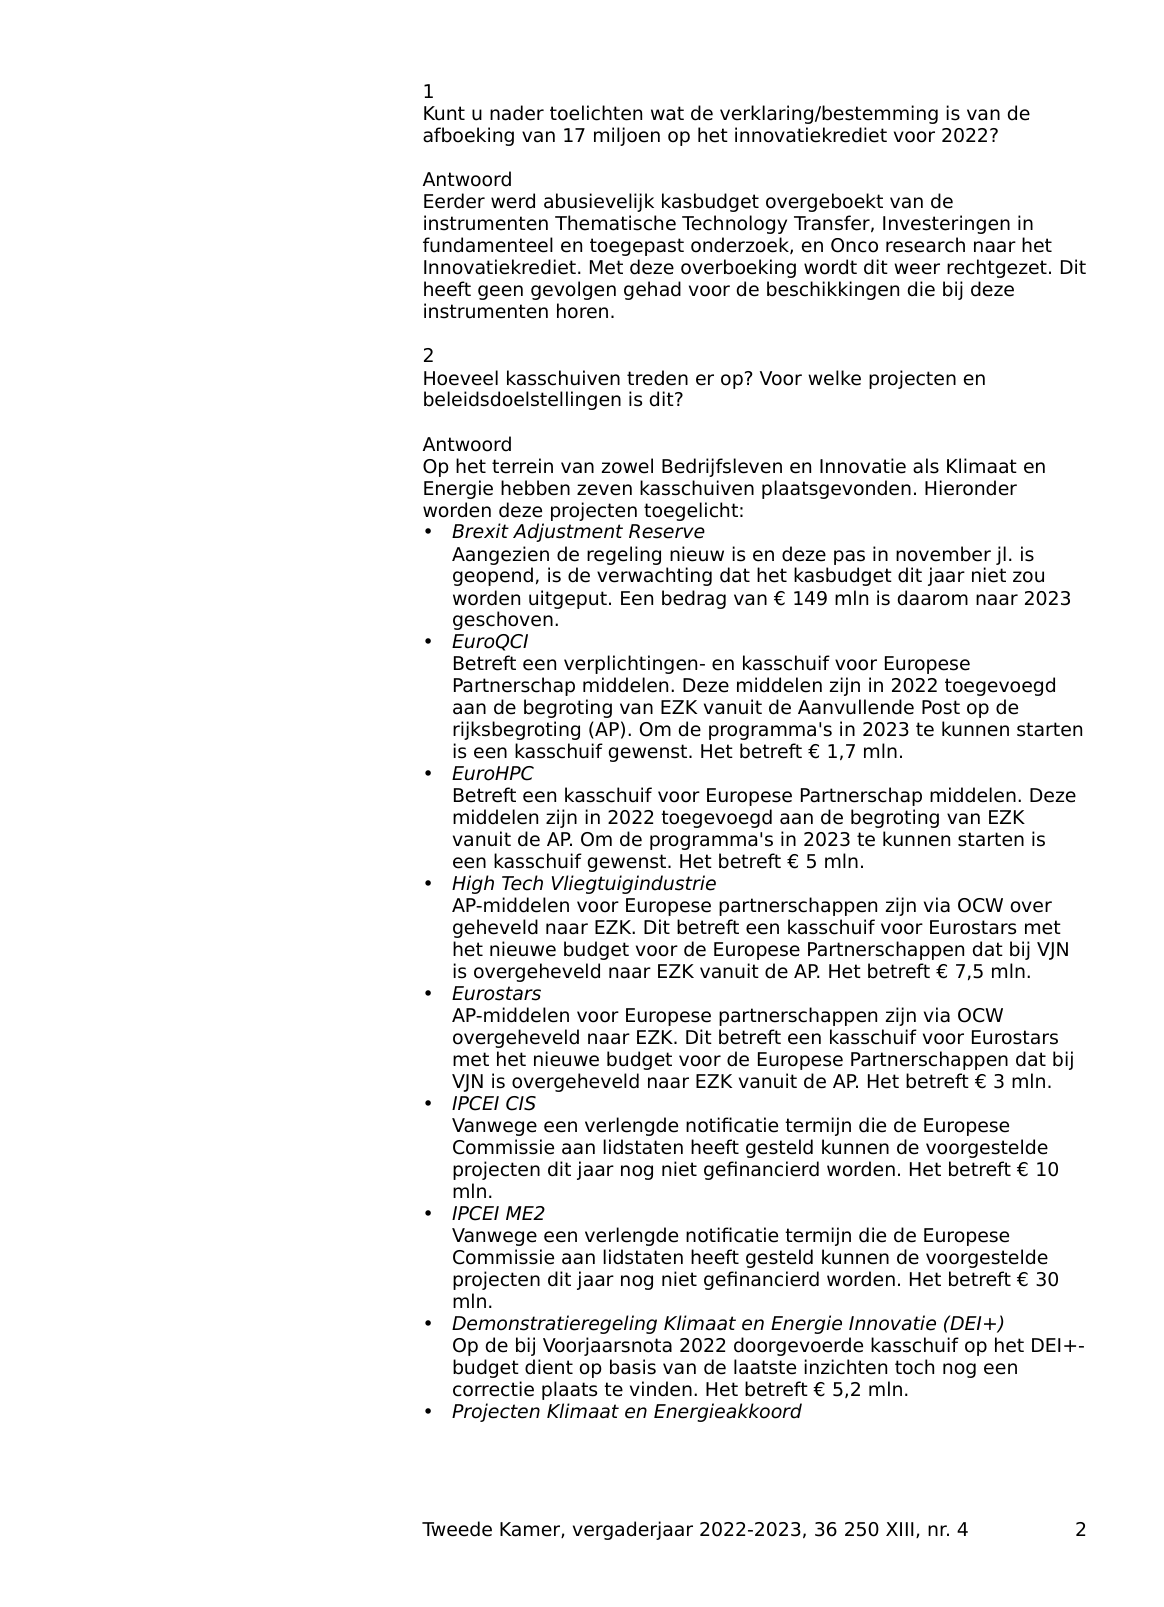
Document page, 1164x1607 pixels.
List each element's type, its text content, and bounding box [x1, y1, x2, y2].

text • IPCEI CIS [422, 1093, 1087, 1115]
text • Demonstratieregeling Klimaat en Energie Innovatie (DEI+) [422, 1313, 1087, 1335]
text Vanwege een verlengde notificatie termijn die de Europese Commissie aan lidstaten heeft gesteld kunnen de voorgestelde projecten dit jaar nog niet gefinancierd worden. Het betreft € 30 mln. [452, 1225, 1087, 1313]
text Hoeveel kasschuiven treden er op? Voor welke projecten en beleidsdoelstellingen is dit? [422, 367, 1087, 411]
text Eerder werd abusievelijk kasbudget overgeboekt van de instrumenten Thematische Technology Transfer, Investeringen in fundamenteel en toegepast onderzoek, en Onco research naar het Innovatiekrediet. Met deze overboeking wordt dit weer rechtgezet. Dit heeft geen gevolgen gehad voor de beschikkingen die bij deze instrumenten horen. [422, 191, 1087, 323]
text • High Tech Vliegtuigindustrie [422, 873, 1087, 895]
text Aangezien de regeling nieuw is en deze pas in november jl. is geopend, is de verwachting dat het kasbudget dit jaar niet zou worden uitgeput. Een bedrag van € 149 mln is daarom naar 2023 geschoven. [452, 543, 1087, 631]
text • IPCEI ME2 [422, 1203, 1087, 1225]
text • Projecten Klimaat en Energieakkoord [422, 1401, 1087, 1423]
text Betreft een verplichtingen- en kasschuif voor Europese Partnerschap middelen. Deze middelen zijn in 2022 toegevoegd aan de begroting van EZK vanuit de Aanvullende Post op de rijksbegroting (AP). Om de programma's in 2023 te kunnen starten is een kasschuif gewenst. Het betreft € 1,7 mln. [452, 653, 1087, 763]
text • EuroHPC [422, 763, 1087, 785]
text • Eurostars [422, 983, 1087, 1005]
text Op het terrein van zowel Bedrijfsleven en Innovatie als Klimaat en Energie hebben zeven kasschuiven plaatsgevonden. Hieronder worden deze projecten toegelicht: [422, 456, 1087, 521]
text AP-middelen voor Europese partnerschappen zijn via OCW over geheveld naar EZK. Dit betreft een kasschuif voor Eurostars met het nieuwe budget voor de Europese Partnerschappen dat bij VJN is overgeheveld naar EZK vanuit de AP. Het betreft € 7,5 mln. [452, 895, 1087, 983]
text AP-middelen voor Europese partnerschappen zijn via OCW overgeheveld naar EZK. Dit betreft een kasschuif voor Eurostars met het nieuwe budget voor de Europese Partnerschappen dat bij VJN is overgeheveld naar EZK vanuit de AP. Het betreft € 3 mln. [452, 1005, 1087, 1093]
text 1 [422, 81, 1087, 103]
text Kunt u nader toelichten wat de verklaring/bestemming is van de afboeking van 17 miljoen op het innovatiekrediet voor 2022? [422, 103, 1087, 147]
text Antwoord [422, 433, 1087, 456]
text Antwoord [422, 169, 1087, 191]
text • EuroQCI [422, 631, 1087, 653]
text 2 [422, 345, 1087, 367]
text Op de bij Voorjaarsnota 2022 doorgevoerde kasschuif op het DEI+-budget dient op basis van de laatste inzichten toch nog een correctie plaats te vinden. Het betreft € 5,2 mln. [452, 1335, 1087, 1401]
text Betreft een kasschuif voor Europese Partnerschap middelen. Deze middelen zijn in 2022 toegevoegd aan de begroting van EZK vanuit de AP. Om de programma's in 2023 te kunnen starten is een kasschuif gewenst. Het betreft € 5 mln. [452, 785, 1087, 873]
text Vanwege een verlengde notificatie termijn die de Europese Commissie aan lidstaten heeft gesteld kunnen de voorgestelde projecten dit jaar nog niet gefinancierd worden. Het betreft € 10 mln. [452, 1115, 1087, 1203]
text • Brexit Adjustment Reserve [422, 521, 1087, 543]
